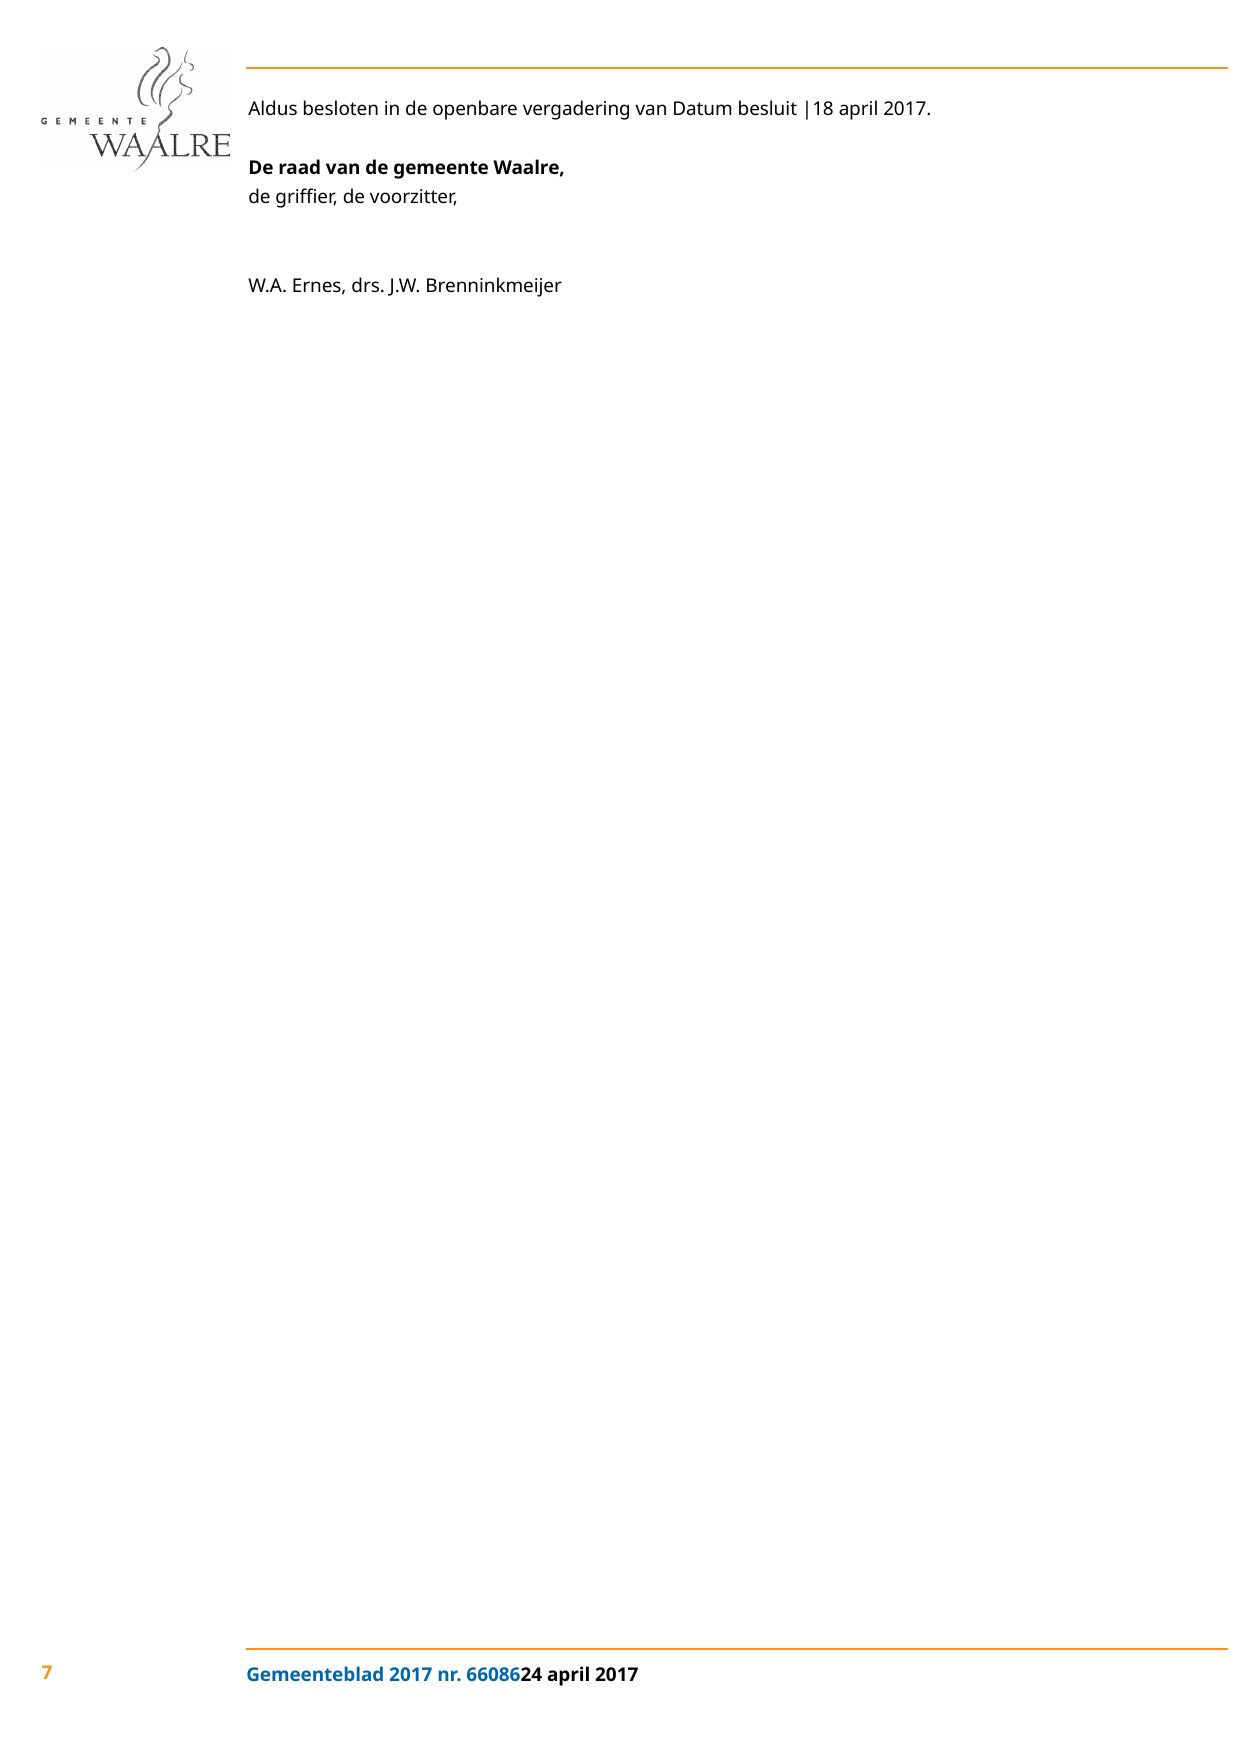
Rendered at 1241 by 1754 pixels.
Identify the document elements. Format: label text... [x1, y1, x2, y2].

picture [41, 47, 231, 172]
text W.A. Ernes, drs. J.W. Brenninkmeijer [248, 272, 1152, 298]
text de griffier, de voorzitter, [248, 183, 1152, 209]
text Aldus besloten in de openbare vergadering van Datum besluit |18 april 2017. [248, 95, 1152, 121]
text De raad van de gemeente Waalre, [248, 154, 1152, 180]
